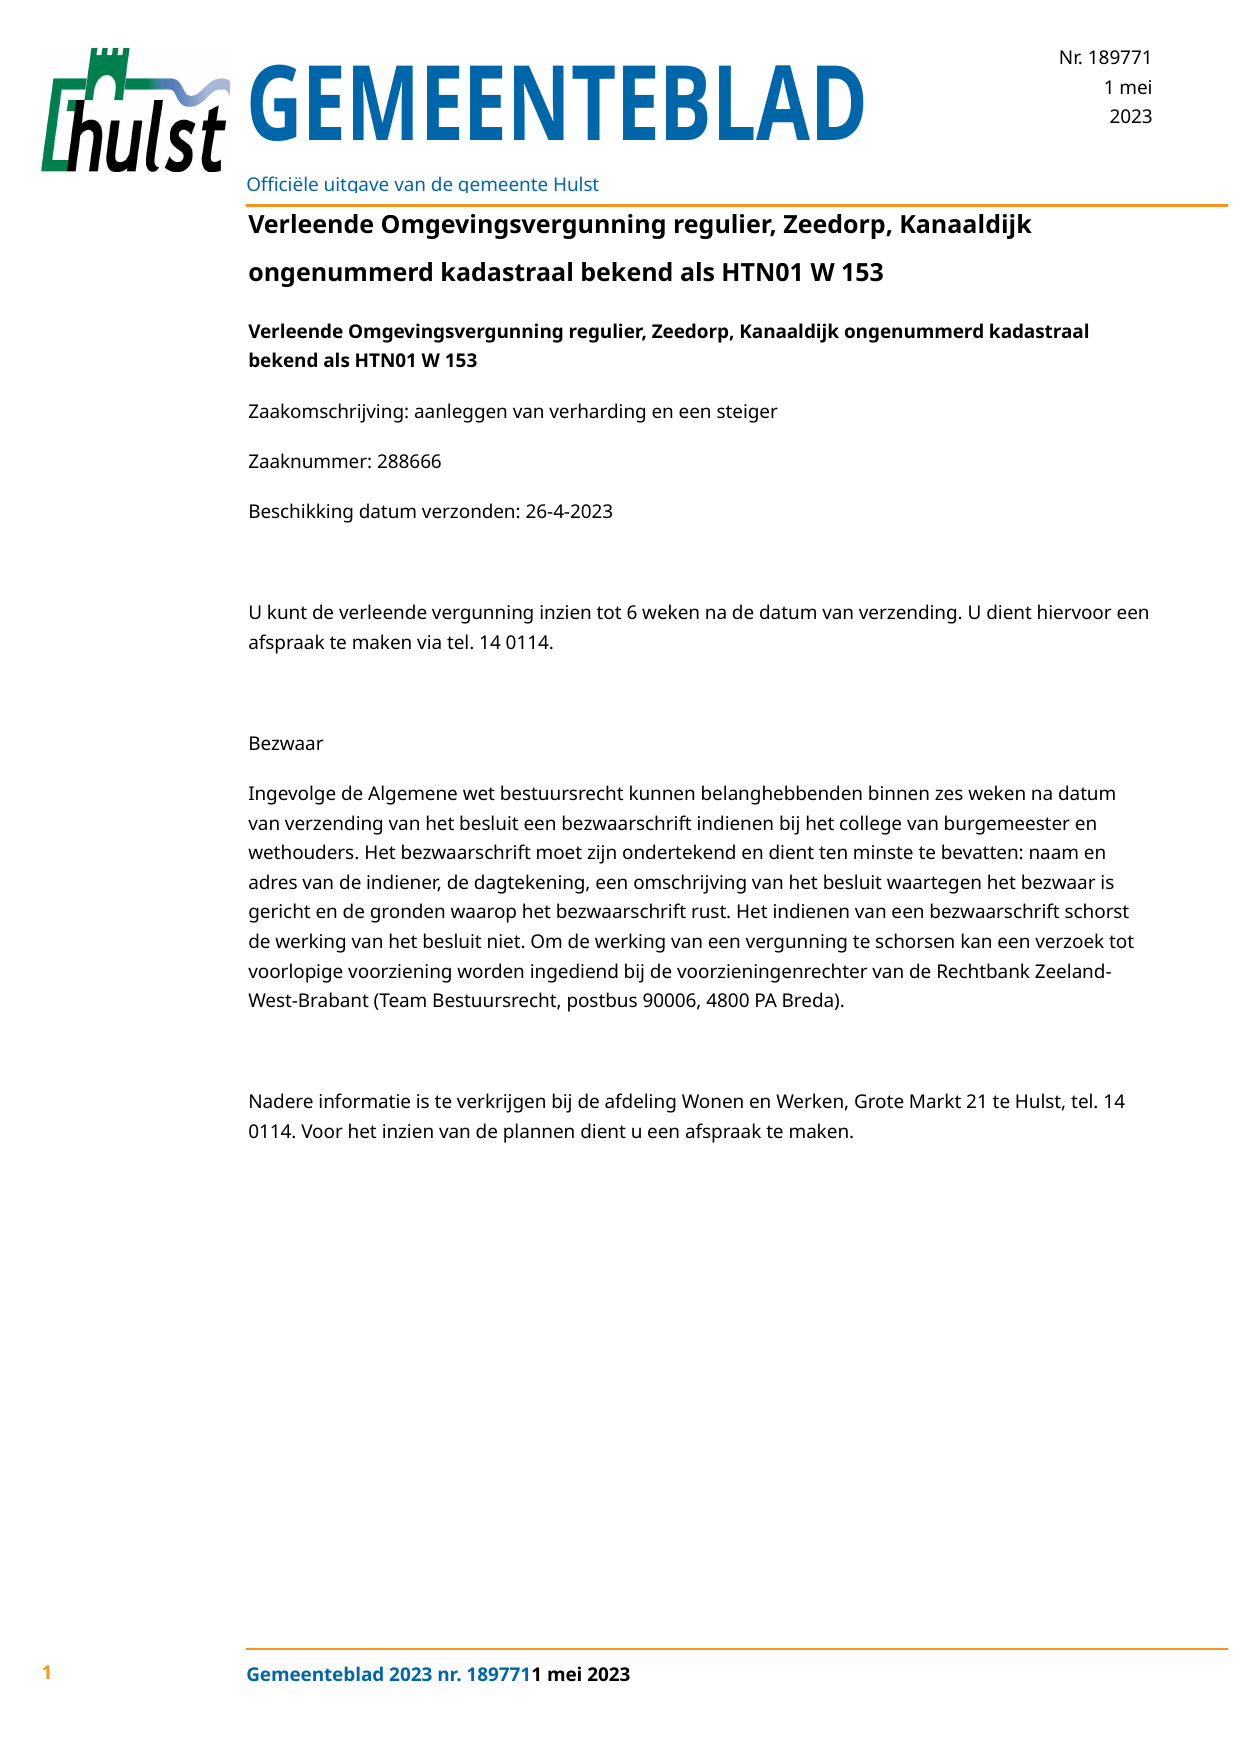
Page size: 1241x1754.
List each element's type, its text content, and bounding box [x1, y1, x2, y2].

text Bezwaar [248, 730, 1152, 756]
text Beschikking datum verzonden: 26-4-2023 [248, 499, 1152, 524]
text U kunt de verleende vergunning inzien tot 6 weken na de datum van verzending. U dient hiervoor een afspraak te maken via tel. 14 0114. [248, 599, 1152, 655]
picture [41, 47, 231, 172]
text Verleende Omgevingsvergunning regulier, Zeedorp, Kanaaldijk ongenummerd kadastraal bekend als HTN01 W 153 [248, 207, 1152, 288]
text Ingevolge de Algemene wet bestuursrecht kunnen belanghebbenden binnen zes weken na datum van verzending van het besluit een bezwaarschrift indienen bij het college van burgemeester en wethouders. Het bezwaarschrift moet zijn ondertekend en dient ten minste te bevatten: naam en adres van de indiener, de dagtekening, een omschrijving van het besluit waartegen het bezwaar is gericht en de gronden waarop het bezwaarschrift rust. Het indienen van een bezwaarschrift schorst de werking van het besluit niet. Om de werking van een vergunning te schorsen kan een verzoek tot voorlopige voorziening worden ingediend bij de voorzieningenrechter van de Rechtbank Zeeland-West-Brabant (Team Bestuursrecht, postbus 90006, 4800 PA Breda). [248, 780, 1152, 1013]
text Nadere informatie is te verkrijgen bij de afdeling Wonen en Werken, Grote Markt 21 te Hulst, tel. 14 0114. Voor het inzien van de plannen dient u een afspraak te maken. [248, 1088, 1152, 1144]
text Zaakomschrijving: aanleggen van verharding en een steiger [248, 398, 1152, 424]
text Zaaknummer: 288666 [248, 448, 1152, 474]
text Verleende Omgevingsvergunning regulier, Zeedorp, Kanaaldijk ongenummerd kadastraal bekend als HTN01 W 153 [248, 318, 1152, 373]
